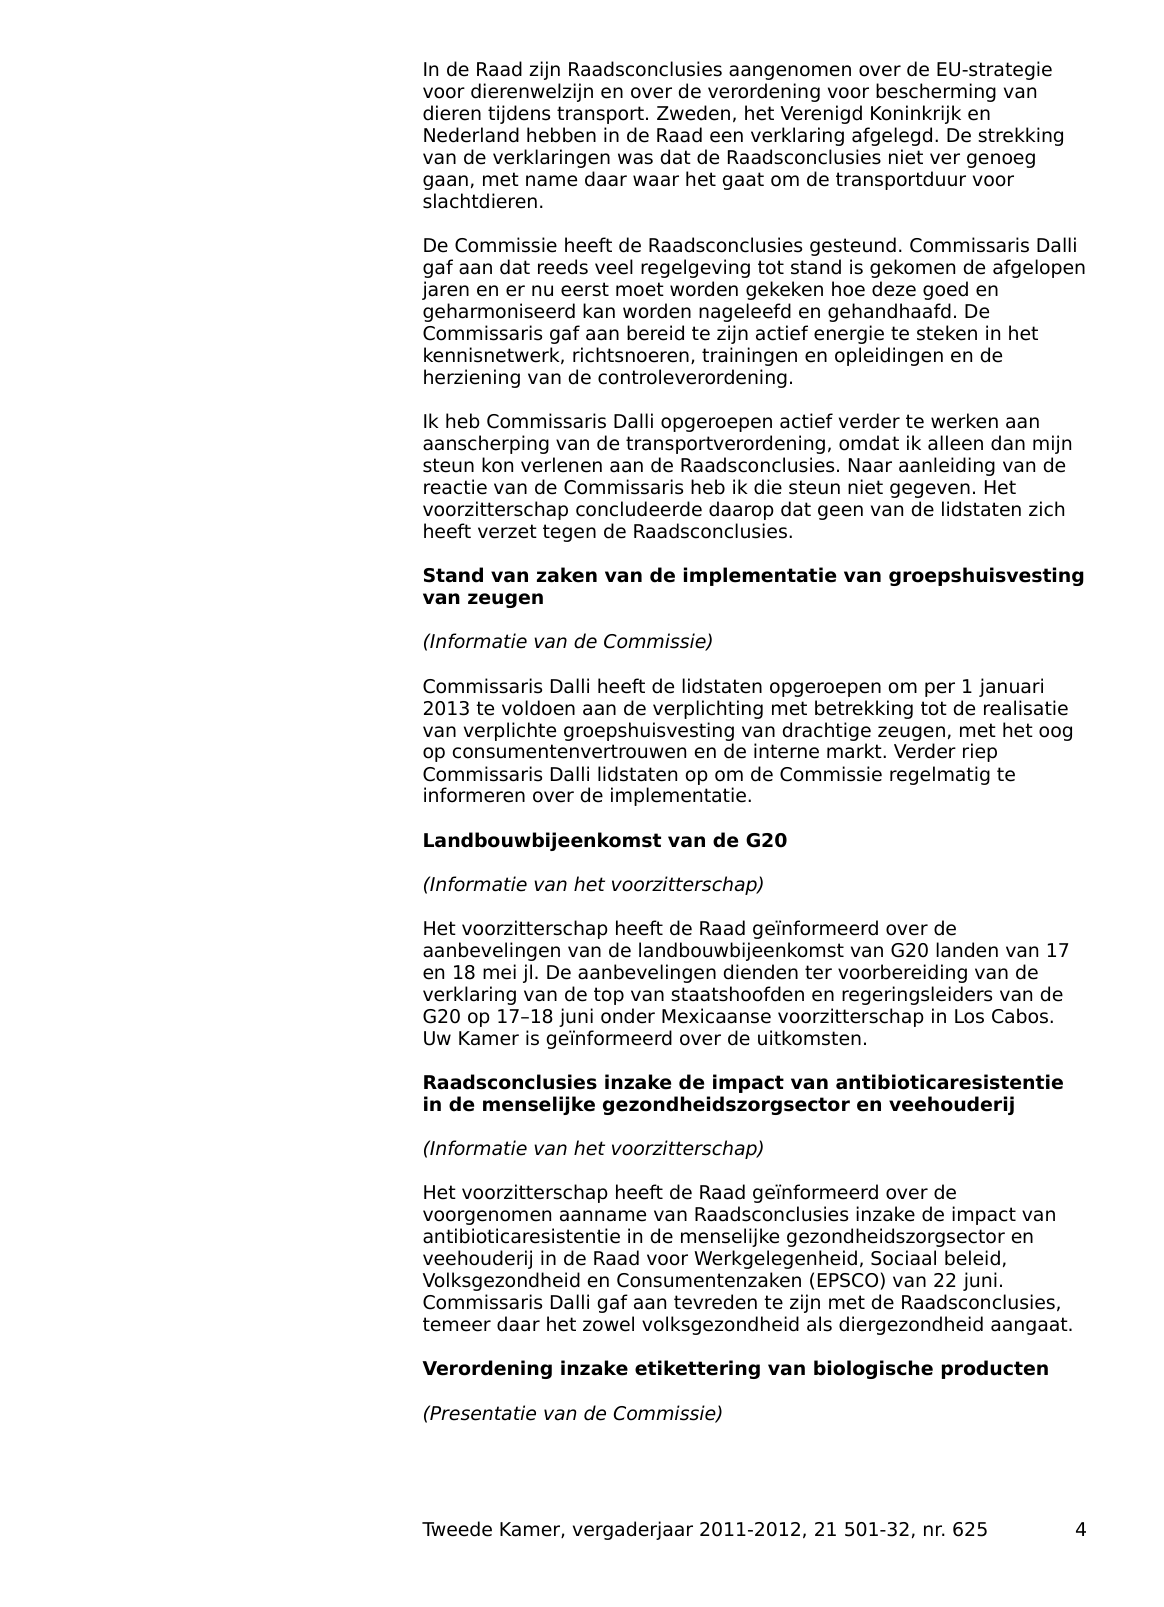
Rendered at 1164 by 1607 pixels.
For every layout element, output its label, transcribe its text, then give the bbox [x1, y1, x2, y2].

text In de Raad zijn Raadsconclusies aangenomen over de EU-strategie voor dierenwelzijn en over de verordening voor bescherming van dieren tijdens transport. Zweden, het Verenigd Koninkrijk en Nederland hebben in de Raad een verklaring afgelegd. De strekking van de verklaringen was dat de Raadsconclusies niet ver genoeg gaan, met name daar waar het gaat om de transportduur voor slachtdieren. [422, 59, 1087, 213]
text Ik heb Commissaris Dalli opgeroepen actief verder te werken aan aanscherping van de transportverordening, omdat ik alleen dan mijn steun kon verlenen aan de Raadsconclusies. Naar aanleiding van de reactie van de Commissaris heb ik die steun niet gegeven. Het voorzitterschap concludeerde daarop dat geen van de lidstaten zich heeft verzet tegen de Raadsconclusies. [422, 411, 1087, 543]
text (Informatie van de Commissie) [422, 631, 1087, 653]
text Commissaris Dalli gaf aan tevreden te zijn met de Raadsconclusies, temeer daar het zowel volksgezondheid als diergezondheid aangaat. [422, 1292, 1087, 1336]
text Het voorzitterschap heeft de Raad geïnformeerd over de aanbevelingen van de landbouwbijeenkomst van G20 landen van 17 en 18 mei jl. De aanbevelingen dienden ter voorbereiding van de verklaring van de top van staatshoofden en regeringsleiders van de G20 op 17–18 juni onder Mexicaanse voorzitterschap in Los Cabos. Uw Kamer is geïnformeerd over de uitkomsten. [422, 918, 1087, 1050]
subtitle Verordening inzake etikettering van biologische producten [422, 1358, 1087, 1380]
text Commissaris Dalli heeft de lidstaten opgeroepen om per 1 januari 2013 te voldoen aan de verplichting met betrekking tot de realisatie van verplichte groepshuisvesting van drachtige zeugen, met het oog op consumentenvertrouwen en de interne markt. Verder riep Commissaris Dalli lidstaten op om de Commissie regelmatig te informeren over de implementatie. [422, 676, 1087, 807]
text (Presentatie van de Commissie) [422, 1402, 1087, 1424]
text (Informatie van het voorzitterschap) [422, 1138, 1087, 1160]
subtitle Stand van zaken van de implementatie van groepshuisvesting van zeugen [422, 565, 1087, 609]
subtitle Raadsconclusies inzake de impact van antibioticaresistentie in de menselijke gezondheidszorgsector en veehouderij [422, 1072, 1087, 1116]
text (Informatie van het voorzitterschap) [422, 874, 1087, 896]
text Het voorzitterschap heeft de Raad geïnformeerd over de voorgenomen aanname van Raadsconclusies inzake de impact van antibioticaresistentie in de menselijke gezondheidszorgsector en veehouderij in de Raad voor Werkgelegenheid, Sociaal beleid, Volksgezondheid en Consumentenzaken (EPSCO) van 22 juni. [422, 1182, 1087, 1292]
text De Commissie heeft de Raadsconclusies gesteund. Commissaris Dalli gaf aan dat reeds veel regelgeving tot stand is gekomen de afgelopen jaren en er nu eerst moet worden gekeken hoe deze goed en geharmoniseerd kan worden nageleefd en gehandhaafd. De Commissaris gaf aan bereid te zijn actief energie te steken in het kennisnetwerk, richtsnoeren, trainingen en opleidingen en de herziening van de controleverordening. [422, 235, 1087, 389]
subtitle Landbouwbijeenkomst van de G20 [422, 829, 1087, 852]
